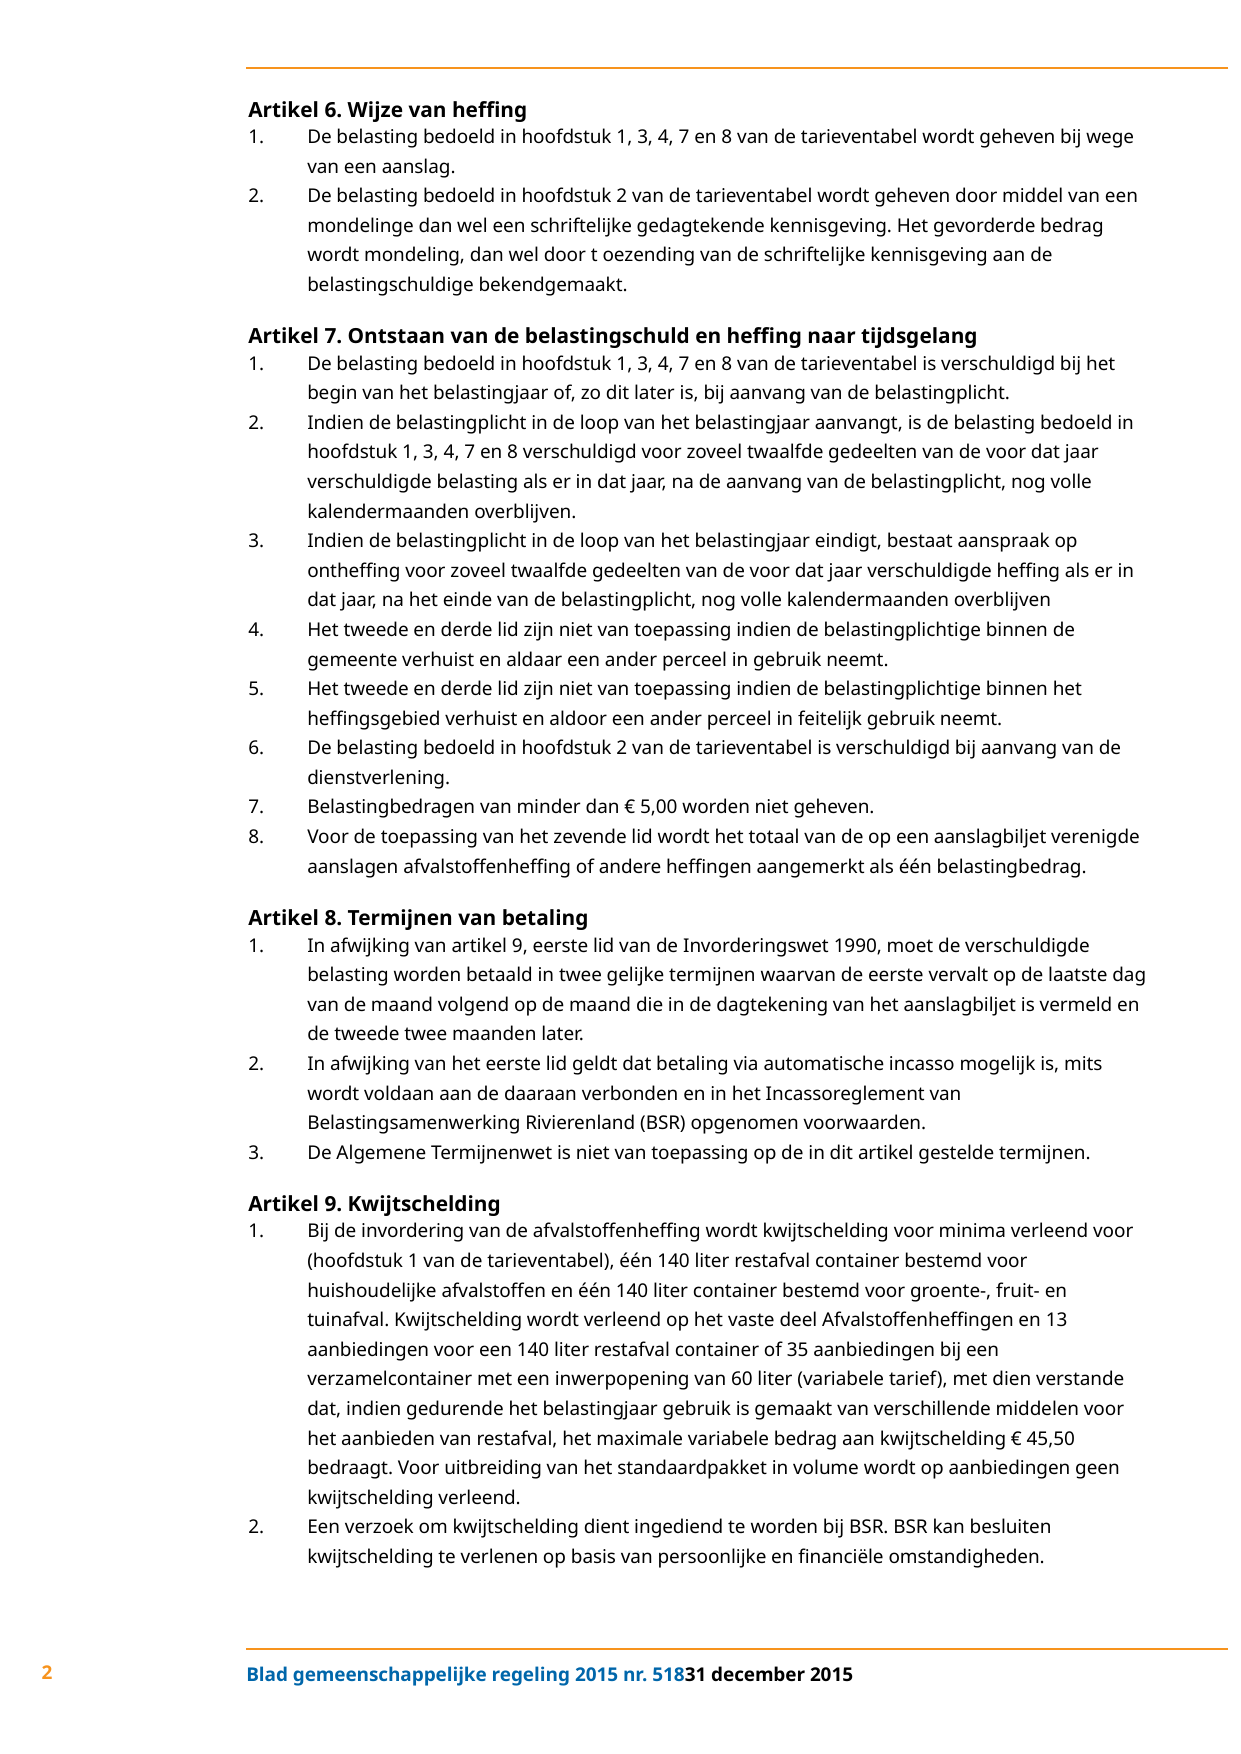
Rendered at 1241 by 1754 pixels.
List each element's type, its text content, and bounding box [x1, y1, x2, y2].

text Artikel 6. Wijze van heffing [248, 95, 1152, 123]
list In afwijking van het eerste lid geldt dat betaling via automatische incasso mogelijk is, mits wordt voldaan aan de daaraan verbonden en in het Incassoreglement van Belastingsamenwerking Rivierenland (BSR) opgenomen voorwaarden. [248, 1050, 1152, 1135]
text Artikel 9. Kwijtschelding [248, 1189, 1152, 1218]
text Artikel 7. Ontstaan van de belastingschuld en heffing naar tijdsgelang [248, 322, 1152, 350]
list Indien de belastingplicht in de loop van het belastingjaar eindigt, bestaat aanspraak op ontheffing voor zoveel twaalfde gedeelten van de voor dat jaar verschuldigde heffing als er in dat jaar, na het einde van de belastingplicht, nog volle kalendermaanden overblijven [248, 527, 1152, 612]
list De belasting bedoeld in hoofdstuk 2 van de tarieventabel wordt geheven door middel van een mondelinge dan wel een schriftelijke gedagtekende kennisgeving. Het gevorderde bedrag wordt mondeling, dan wel door t oezending van de schriftelijke kennisgeving aan de belastingschuldige bekendgemaakt. [248, 182, 1152, 297]
list De belasting bedoeld in hoofdstuk 2 van de tarieventabel is verschuldigd bij aanvang van de dienstverlening. [248, 734, 1152, 790]
list De Algemene Termijnenwet is niet van toepassing op de in dit artikel gestelde termijnen. [248, 1139, 1152, 1164]
picture [41, 47, 231, 172]
list De belasting bedoeld in hoofdstuk 1, 3, 4, 7 en 8 van de tarieventabel wordt geheven bij wege van een aanslag. [248, 123, 1152, 178]
list In afwijking van artikel 9, eerste lid van de Invorderingswet 1990, moet de verschuldigde belasting worden betaald in twee gelijke termijnen waarvan de eerste vervalt op de laatste dag van de maand volgend op de maand die in de dagtekening van het aanslagbiljet is vermeld en de tweede twee maanden later. [248, 932, 1152, 1046]
text Artikel 8. Termijnen van betaling [248, 903, 1152, 932]
list Indien de belastingplicht in de loop van het belastingjaar aanvangt, is de belasting bedoeld in hoofdstuk 1, 3, 4, 7 en 8 verschuldigd voor zoveel twaalfde gedeelten van de voor dat jaar verschuldigde belasting als er in dat jaar, na de aanvang van de belastingplicht, nog volle kalendermaanden overblijven. [248, 409, 1152, 524]
list Bij de invordering van de afvalstoffenheffing wordt kwijtschelding voor minima verleend voor (hoofdstuk 1 van de tarieventabel), één 140 liter restafval container bestemd voor huishoudelijke afvalstoffen en één 140 liter container bestemd voor groente-, fruit- en tuinafval. Kwijtschelding wordt verleend op het vaste deel Afvalstoffenheffingen en 13 aanbiedingen voor een 140 liter restafval container of 35 aanbiedingen bij een verzamelcontainer met een inwerpopening van 60 liter (variabele tarief), met dien verstande dat, indien gedurende het belastingjaar gebruik is gemaakt van verschillende middelen voor het aanbieden van restafval, het maximale variabele bedrag aan kwijtschelding € 45,50 bedraagt. Voor uitbreiding van het standaardpakket in volume wordt op aanbiedingen geen kwijtschelding verleend. [248, 1218, 1152, 1510]
list Voor de toepassing van het zevende lid wordt het totaal van de op een aanslagbiljet verenigde aanslagen afvalstoffenheffing of andere heffingen aangemerkt als één belastingbedrag. [248, 823, 1152, 879]
list Het tweede en derde lid zijn niet van toepassing indien de belastingplichtige binnen de gemeente verhuist en aldaar een ander perceel in gebruik neemt. [248, 616, 1152, 672]
list Het tweede en derde lid zijn niet van toepassing indien de belastingplichtige binnen het heffingsgebied verhuist en aldoor een ander perceel in feitelijk gebruik neemt. [248, 675, 1152, 731]
list Belastingbedragen van minder dan € 5,00 worden niet geheven. [248, 794, 1152, 819]
list De belasting bedoeld in hoofdstuk 1, 3, 4, 7 en 8 van de tarieventabel is verschuldigd bij het begin van het belastingjaar of, zo dit later is, bij aanvang van de belastingplicht. [248, 350, 1152, 405]
list Een verzoek om kwijtschelding dient ingediend te worden bij BSR. BSR kan besluiten kwijtschelding te verlenen op basis van persoonlijke en financiële omstandigheden. [248, 1513, 1152, 1569]
